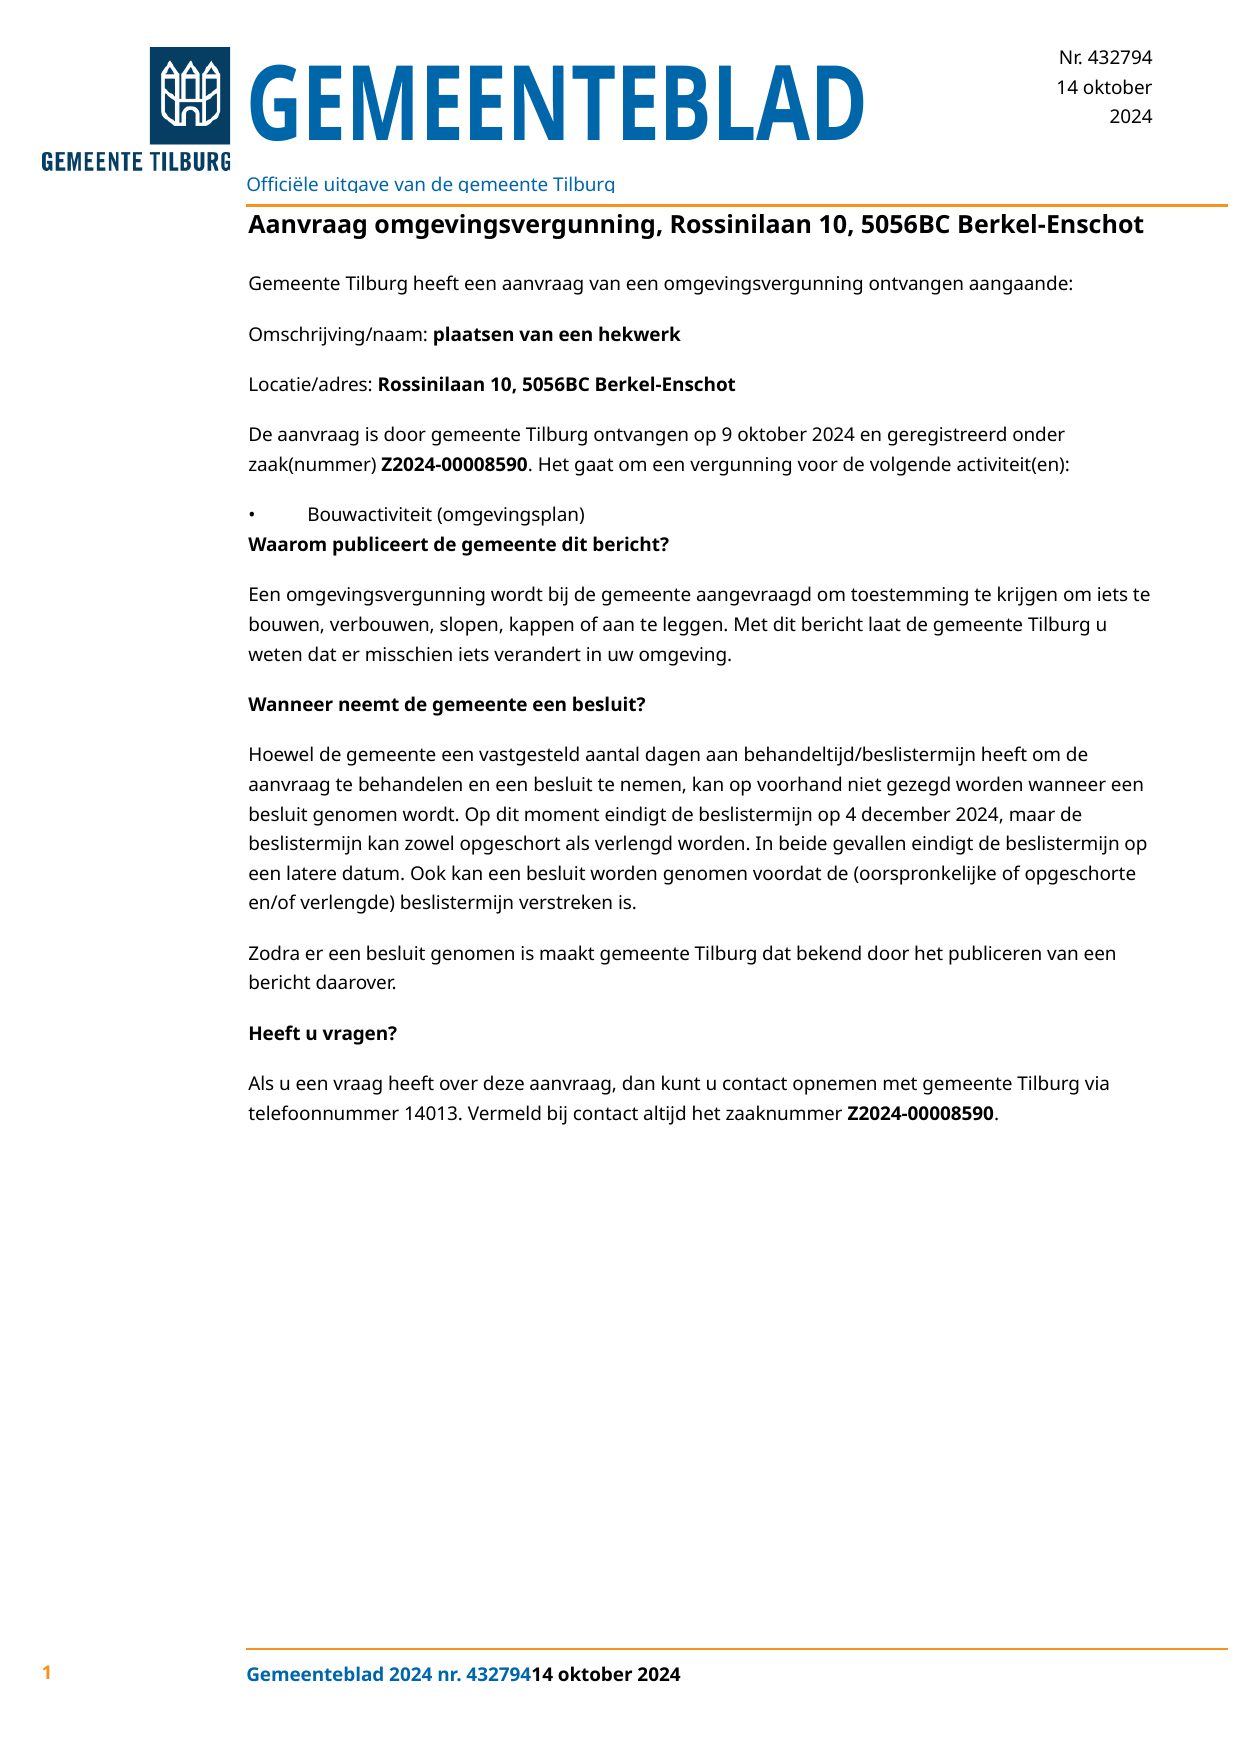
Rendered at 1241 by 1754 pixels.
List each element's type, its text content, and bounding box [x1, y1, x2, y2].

text Een omgevingsvergunning wordt bij de gemeente aangevraagd om toestemming te krijgen om iets te bouwen, verbouwen, slopen, kappen of aan te leggen. Met dit bericht laat de gemeente Tilburg u weten dat er misschien iets verandert in uw omgeving. [248, 582, 1152, 666]
text Waarom publiceert de gemeente dit bericht? [248, 531, 1152, 557]
list Bouwactiviteit (omgevingsplan) [248, 502, 1152, 527]
text Omschrijving/naam: plaatsen van een hekwerk [248, 321, 1152, 346]
text Aanvraag omgevingsvergunning, Rossinilaan 10, 5056BC Berkel-Enschot [248, 207, 1152, 241]
text Als u een vraag heeft over deze aanvraag, dan kunt u contact opnemen met gemeente Tilburg via telefoonnummer 14013. Vermeld bij contact altijd het zaaknummer Z2024-00008590. [248, 1070, 1152, 1126]
text Hoewel de gemeente een vastgesteld aantal dagen aan behandeltijd/beslistermijn heeft om de aanvraag te behandelen en een besluit te nemen, kan op voorhand niet gezegd worden wanneer een besluit genomen wordt. Op dit moment eindigt de beslistermijn op 4 december 2024, maar de beslistermijn kan zowel opgeschort als verlengd worden. In beide gevallen eindigt de beslistermijn op een latere datum. Ook kan een besluit worden genomen voordat de (oorspronkelijke of opgeschorte en/of verlengde) beslistermijn verstreken is. [248, 742, 1152, 915]
text Heeft u vragen? [248, 1020, 1152, 1046]
text Gemeente Tilburg heeft een aanvraag van een omgevingsvergunning ontvangen aangaande: [248, 270, 1152, 296]
text Zodra er een besluit genomen is maakt gemeente Tilburg dat bekend door het publiceren van een bericht daarover. [248, 940, 1152, 995]
text De aanvraag is door gemeente Tilburg ontvangen op 9 oktober 2024 en geregistreerd onder zaak(nummer) Z2024-00008590. Het gaat om een vergunning voor de volgende activiteit(en): [248, 422, 1152, 477]
picture [41, 47, 231, 172]
text Locatie/adres: Rossinilaan 10, 5056BC Berkel-Enschot [248, 371, 1152, 397]
text Wanneer neemt de gemeente een besluit? [248, 691, 1152, 717]
